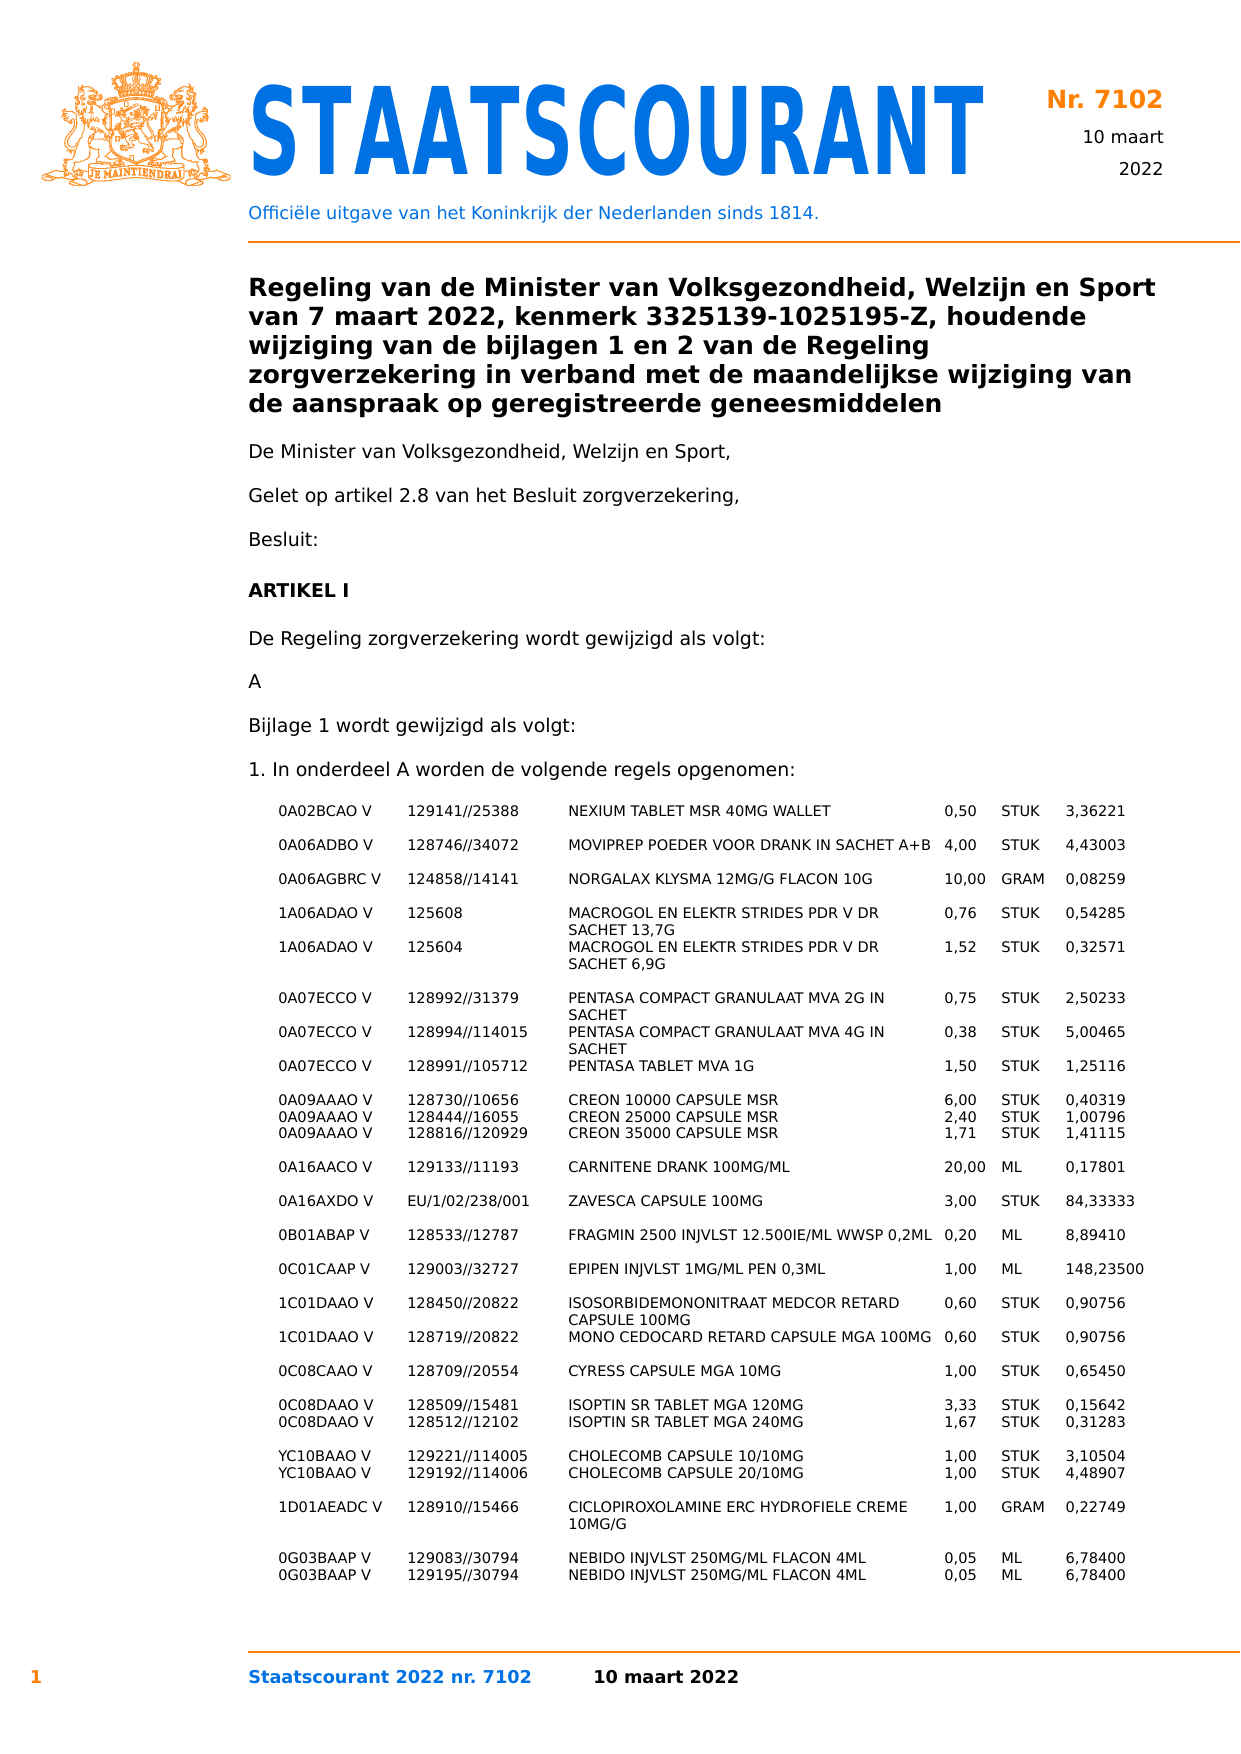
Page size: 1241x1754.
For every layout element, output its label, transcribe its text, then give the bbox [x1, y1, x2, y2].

subtitle ARTIKEL I [248, 580, 1163, 602]
table_cell GRAM [995, 1499, 1059, 1533]
table_cell STUK [995, 1125, 1059, 1142]
table_header STAATSCOURANT [248, 62, 998, 203]
table_cell 0,05 [938, 1550, 995, 1567]
table_cell 0A16AXDO V [278, 1193, 401, 1210]
table_cell 20,00 [938, 1159, 995, 1176]
table_header 0A02BCAO V [278, 803, 401, 820]
table_cell 1,00 [938, 1448, 995, 1465]
table_cell 0B01ABAP V [278, 1227, 401, 1244]
table_cell 1A06ADAO V [278, 939, 401, 973]
table_cell 3,33 [938, 1397, 995, 1414]
table_cell 1,00 [938, 1363, 995, 1380]
table_cell 128746//34072 [401, 837, 562, 854]
table_cell 1,00 [938, 1465, 995, 1482]
table_cell 0,20 [938, 1227, 995, 1244]
table_cell 2022 [998, 153, 1240, 203]
table_cell 2,50233 [1059, 990, 1163, 1023]
table_cell [278, 1176, 1163, 1193]
table_cell 1,41115 [1059, 1125, 1163, 1142]
text De Regeling zorgverzekering wordt gewijzigd als volgt: [248, 627, 1163, 649]
table_cell [278, 1244, 1163, 1261]
table_cell 0,90756 [1059, 1329, 1163, 1346]
table_header NEXIUM TABLET MSR 40MG WALLET [562, 803, 938, 820]
table_cell GRAM [995, 871, 1059, 888]
table_cell [278, 1278, 1163, 1295]
table_cell CHOLECOMB CAPSULE 20/10MG [562, 1465, 938, 1482]
table_cell 0C08DAAO V [278, 1414, 401, 1431]
table_cell 124858//14141 [401, 871, 562, 888]
table_cell [278, 854, 1163, 871]
table_cell 1,00 [938, 1499, 995, 1533]
table_cell 0,76 [938, 905, 995, 939]
table_cell MONO CEDOCARD RETARD CAPSULE MGA 100MG [562, 1329, 938, 1346]
table_cell 128910//15466 [401, 1499, 562, 1533]
table_cell [278, 1584, 1163, 1601]
table_header 0,50 [938, 803, 995, 820]
table_cell 129003//32727 [401, 1261, 562, 1278]
text A [248, 671, 1163, 693]
table_cell NEBIDO INJVLST 250MG/ML FLACON 4ML [562, 1567, 938, 1584]
table_cell EPIPEN INJVLST 1MG/ML PEN 0,3ML [562, 1261, 938, 1278]
table_cell 129083//30794 [401, 1550, 562, 1567]
table_cell ISOPTIN SR TABLET MGA 120MG [562, 1397, 938, 1414]
table_cell ML [995, 1261, 1059, 1278]
table_cell 128994//114015 [401, 1024, 562, 1057]
table_cell CREON 35000 CAPSULE MSR [562, 1125, 938, 1142]
table_header STUK [995, 803, 1059, 820]
table_cell 129192//114006 [401, 1465, 562, 1482]
table_cell YC10BAAO V [278, 1465, 401, 1482]
table_cell [278, 1210, 1163, 1227]
table_cell 1,71 [938, 1125, 995, 1142]
table_cell MOVIPREP POEDER VOOR DRANK IN SACHET A+B [562, 837, 938, 854]
table_cell 6,78400 [1059, 1567, 1163, 1584]
table_cell 0,31283 [1059, 1414, 1163, 1431]
table_cell STUK [995, 1329, 1059, 1346]
table_cell Officiële uitgave van het Koninkrijk der Nederlanden sinds 1814. [248, 203, 1240, 241]
table_cell 0,22749 [1059, 1499, 1163, 1533]
table_cell CREON 10000 CAPSULE MSR [562, 1091, 938, 1108]
table_cell 125608 [401, 905, 562, 939]
table_cell FRAGMIN 2500 INJVLST 12.500IE/ML WWSP 0,2ML [562, 1227, 938, 1244]
table_header [25, 62, 248, 241]
table_cell 0,60 [938, 1329, 995, 1346]
table_cell ISOSORBIDEMONONITRAAT MEDCOR RETARD CAPSULE 100MG [562, 1295, 938, 1329]
table_cell CHOLECOMB CAPSULE 10/10MG [562, 1448, 938, 1465]
table_cell STUK [995, 1193, 1059, 1210]
table_cell 10,00 [938, 871, 995, 888]
table_cell 0A06ADBO V [278, 837, 401, 854]
table_cell 0A07ECCO V [278, 1058, 401, 1074]
text Gelet op artikel 2.8 van het Besluit zorgverzekering, [248, 484, 1163, 507]
table_cell STUK [995, 939, 1059, 973]
table_cell [278, 973, 1163, 989]
table_cell 0,15642 [1059, 1397, 1163, 1414]
table_cell 4,00 [938, 837, 995, 854]
table_cell 0,65450 [1059, 1363, 1163, 1380]
picture [41, 62, 231, 186]
table_cell 0,75 [938, 990, 995, 1023]
table_cell 128719//20822 [401, 1329, 562, 1346]
table_cell ISOPTIN SR TABLET MGA 240MG [562, 1414, 938, 1431]
table_cell 128992//31379 [401, 990, 562, 1023]
table_cell 1C01DAAO V [278, 1329, 401, 1346]
table_cell STUK [995, 837, 1059, 854]
table_cell 1,00796 [1059, 1109, 1163, 1125]
table_cell 0C08DAAO V [278, 1397, 401, 1414]
table_cell 1,50 [938, 1058, 995, 1074]
text Besluit: [248, 528, 1163, 550]
table_cell 0G03BAAP V [278, 1567, 401, 1584]
table_cell ML [995, 1227, 1059, 1244]
table_cell STUK [995, 905, 1059, 939]
table_cell 0,08259 [1059, 871, 1163, 888]
table_cell 0A07ECCO V [278, 990, 401, 1023]
table_cell [278, 1380, 1163, 1397]
table_cell CARNITENE DRANK 100MG/ML [562, 1159, 938, 1176]
table_cell 3,10504 [1059, 1448, 1163, 1465]
table_cell [278, 1482, 1163, 1499]
table_cell 128730//10656 [401, 1091, 562, 1108]
table_cell ML [995, 1550, 1059, 1567]
table_cell 84,33333 [1059, 1193, 1163, 1210]
table_cell PENTASA TABLET MVA 1G [562, 1058, 938, 1074]
table_cell 0,90756 [1059, 1295, 1163, 1329]
table_cell 10 maart [998, 121, 1240, 153]
table_cell 6,78400 [1059, 1550, 1163, 1567]
table_cell [278, 1533, 1163, 1550]
table_cell 0A09AAAO V [278, 1091, 401, 1108]
table_cell 128533//12787 [401, 1227, 562, 1244]
table_cell 1,52 [938, 939, 995, 973]
table_cell STUK [995, 1295, 1059, 1329]
table_cell 1,00 [938, 1261, 995, 1278]
table_cell 0A09AAAO V [278, 1109, 401, 1125]
table_cell 0A16AACO V [278, 1159, 401, 1176]
table_cell CYRESS CAPSULE MGA 10MG [562, 1363, 938, 1380]
table_cell PENTASA COMPACT GRANULAAT MVA 2G IN SACHET [562, 990, 938, 1023]
table_cell STUK [995, 1448, 1059, 1465]
table_cell STUK [995, 1465, 1059, 1482]
table_cell 129133//11193 [401, 1159, 562, 1176]
text 1. In onderdeel A worden de volgende regels opgenomen: [248, 759, 1163, 781]
table_cell 0A09AAAO V [278, 1125, 401, 1142]
table_cell STUK [995, 1414, 1059, 1431]
table_cell 125604 [401, 939, 562, 973]
table_cell [278, 1346, 1163, 1363]
table_cell STUK [995, 990, 1059, 1023]
table_cell 128450//20822 [401, 1295, 562, 1329]
table_cell 0A06AGBRC V [278, 871, 401, 888]
table_cell STUK [995, 1058, 1059, 1074]
table_cell 128444//16055 [401, 1109, 562, 1125]
table_cell MACROGOL EN ELEKTR STRIDES PDR V DR SACHET 13,7G [562, 905, 938, 939]
table_cell 6,00 [938, 1091, 995, 1108]
table_cell STUK [995, 1024, 1059, 1057]
table_cell 0C01CAAP V [278, 1261, 401, 1278]
table_cell 1A06ADAO V [278, 905, 401, 939]
table_header Nr. 7102 [998, 62, 1240, 121]
table_cell [278, 1075, 1163, 1091]
table_cell 0A07ECCO V [278, 1024, 401, 1057]
table_cell NORGALAX KLYSMA 12MG/G FLACON 10G [562, 871, 938, 888]
table_cell STUK [995, 1397, 1059, 1414]
table_cell ML [995, 1159, 1059, 1176]
table_cell 128816//120929 [401, 1125, 562, 1142]
table_cell STUK [995, 1109, 1059, 1125]
table_cell NEBIDO INJVLST 250MG/ML FLACON 4ML [562, 1550, 938, 1567]
table_cell 0,05 [938, 1567, 995, 1584]
table_cell 128709//20554 [401, 1363, 562, 1380]
table_cell ML [995, 1567, 1059, 1584]
table_cell 0,40319 [1059, 1091, 1163, 1108]
table_cell 0G03BAAP V [278, 1550, 401, 1567]
table_cell 129221//114005 [401, 1448, 562, 1465]
table_cell [278, 820, 1163, 837]
table_cell 1,25116 [1059, 1058, 1163, 1074]
table_cell 0,32571 [1059, 939, 1163, 973]
table_cell 4,43003 [1059, 837, 1163, 854]
table_cell 8,89410 [1059, 1227, 1163, 1244]
subtitle Regeling van de Minister van Volksgezondheid, Welzijn en Sport van 7 maart 2022, kenmerk 3325139-1025195-Z, houdende wijziging van de bijlagen 1 en 2 van de Regeling zorgverzekering in verband met de maandelijkse wijziging van de aanspraak op geregistreerde geneesmiddelen [248, 273, 1163, 419]
table_cell 1,67 [938, 1414, 995, 1431]
table_cell 3,00 [938, 1193, 995, 1210]
table_cell [278, 1431, 1163, 1448]
table_cell STUK [995, 1363, 1059, 1380]
table_cell 2,40 [938, 1109, 995, 1125]
table_cell CREON 25000 CAPSULE MSR [562, 1109, 938, 1125]
table_cell EU/1/02/238/001 [401, 1193, 562, 1210]
table_cell 0,17801 [1059, 1159, 1163, 1176]
table_header 3,36221 [1059, 803, 1163, 820]
table_cell 0,60 [938, 1295, 995, 1329]
text De Minister van Volksgezondheid, Welzijn en Sport, [248, 441, 1163, 463]
table_cell 0,38 [938, 1024, 995, 1057]
table_cell 128991//105712 [401, 1058, 562, 1074]
table_cell 4,48907 [1059, 1465, 1163, 1482]
table_cell ZAVESCA CAPSULE 100MG [562, 1193, 938, 1210]
table_header 129141//25388 [401, 803, 562, 820]
table_cell 5,00465 [1059, 1024, 1163, 1057]
table_cell PENTASA COMPACT GRANULAAT MVA 4G IN SACHET [562, 1024, 938, 1057]
table_cell 128509//15481 [401, 1397, 562, 1414]
table_cell 1D01AEADC V [278, 1499, 401, 1533]
table_cell 0C08CAAO V [278, 1363, 401, 1380]
table_cell 1C01DAAO V [278, 1295, 401, 1329]
text Bijlage 1 wordt gewijzigd als volgt: [248, 715, 1163, 737]
table_cell 128512//12102 [401, 1414, 562, 1431]
table_cell 129195//30794 [401, 1567, 562, 1584]
table_cell MACROGOL EN ELEKTR STRIDES PDR V DR SACHET 6,9G [562, 939, 938, 973]
table_cell [278, 888, 1163, 905]
table_cell STUK [995, 1091, 1059, 1108]
table_cell 148,23500 [1059, 1261, 1163, 1278]
table_cell CICLOPIROXOLAMINE ERC HYDROFIELE CREME 10MG/G [562, 1499, 938, 1533]
table_cell YC10BAAO V [278, 1448, 401, 1465]
table_cell [278, 1143, 1163, 1159]
table_cell 0,54285 [1059, 905, 1163, 939]
